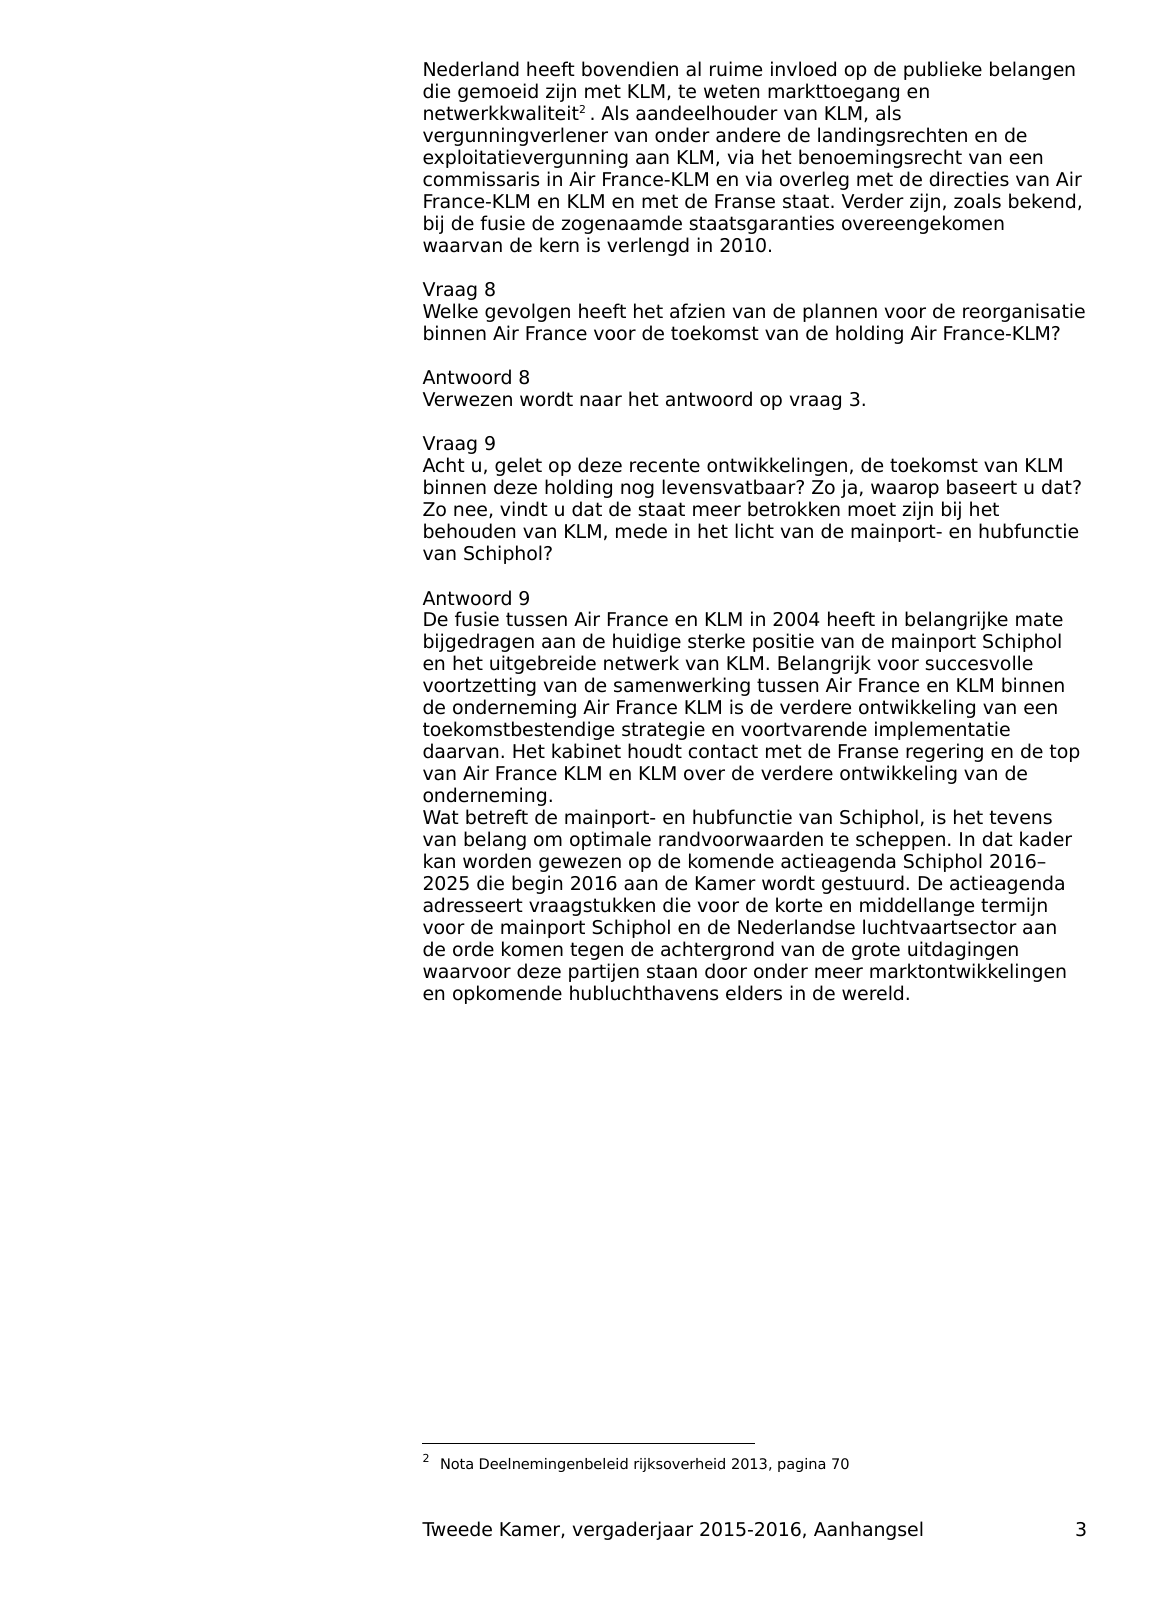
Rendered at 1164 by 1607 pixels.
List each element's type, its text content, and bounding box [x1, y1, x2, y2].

text Antwoord 8 [422, 367, 1087, 389]
text De fusie tussen Air France en KLM in 2004 heeft in belangrijke mate bijgedragen aan de huidige sterke positie van de mainport Schiphol en het uitgebreide netwerk van KLM. Belangrijk voor succesvolle voortzetting van de samenwerking tussen Air France en KLM binnen de onderneming Air France KLM is de verdere ontwikkeling van een toekomstbestendige strategie en voortvarende implementatie daarvan. Het kabinet houdt contact met de Franse regering en de top van Air France KLM en KLM over de verdere ontwikkeling van de onderneming. [422, 609, 1087, 807]
text Vraag 8 [422, 279, 1087, 301]
text Acht u, gelet op deze recente ontwikkelingen, de toekomst van KLM binnen deze holding nog levensvatbaar? Zo ja, waarop baseert u dat? Zo nee, vindt u dat de staat meer betrokken moet zijn bij het behouden van KLM, mede in het licht van de mainport- en hubfunctie van Schiphol? [422, 455, 1087, 565]
text Verwezen wordt naar het antwoord op vraag 3. [422, 389, 1087, 411]
text Nota Deelnemingenbeleid rijksoverheid 2013, pagina 70 [422, 1452, 1087, 1474]
text Nederland heeft bovendien al ruime invloed op de publieke belangen die gemoeid zijn met KLM, te weten markttoegang en netwerkkwaliteit. Als aandeelhouder van KLM, als vergunningverlener van onder andere de landingsrechten en de exploitatievergunning aan KLM, via het benoemingsrecht van een commissaris in Air France-KLM en via overleg met de directies van Air France-KLM en KLM en met de Franse staat. Verder zijn, zoals bekend, bij de fusie de zogenaamde staatsgaranties overeengekomen waarvan de kern is verlengd in 2010. [422, 59, 1087, 257]
text Antwoord 9 [422, 587, 1087, 609]
text Welke gevolgen heeft het afzien van de plannen voor de reorganisatie binnen Air France voor de toekomst van de holding Air France-KLM? [422, 301, 1087, 345]
text Vraag 9 [422, 433, 1087, 455]
text Wat betreft de mainport- en hubfunctie van Schiphol, is het tevens van belang om optimale randvoorwaarden te scheppen. In dat kader kan worden gewezen op de komende actieagenda Schiphol 2016–2025 die begin 2016 aan de Kamer wordt gestuurd. De actieagenda adresseert vraagstukken die voor de korte en middellange termijn voor de mainport Schiphol en de Nederlandse luchtvaartsector aan de orde komen tegen de achtergrond van de grote uitdagingen waarvoor deze partijen staan door onder meer marktontwikkelingen en opkomende hubluchthavens elders in de wereld. [422, 807, 1087, 1005]
